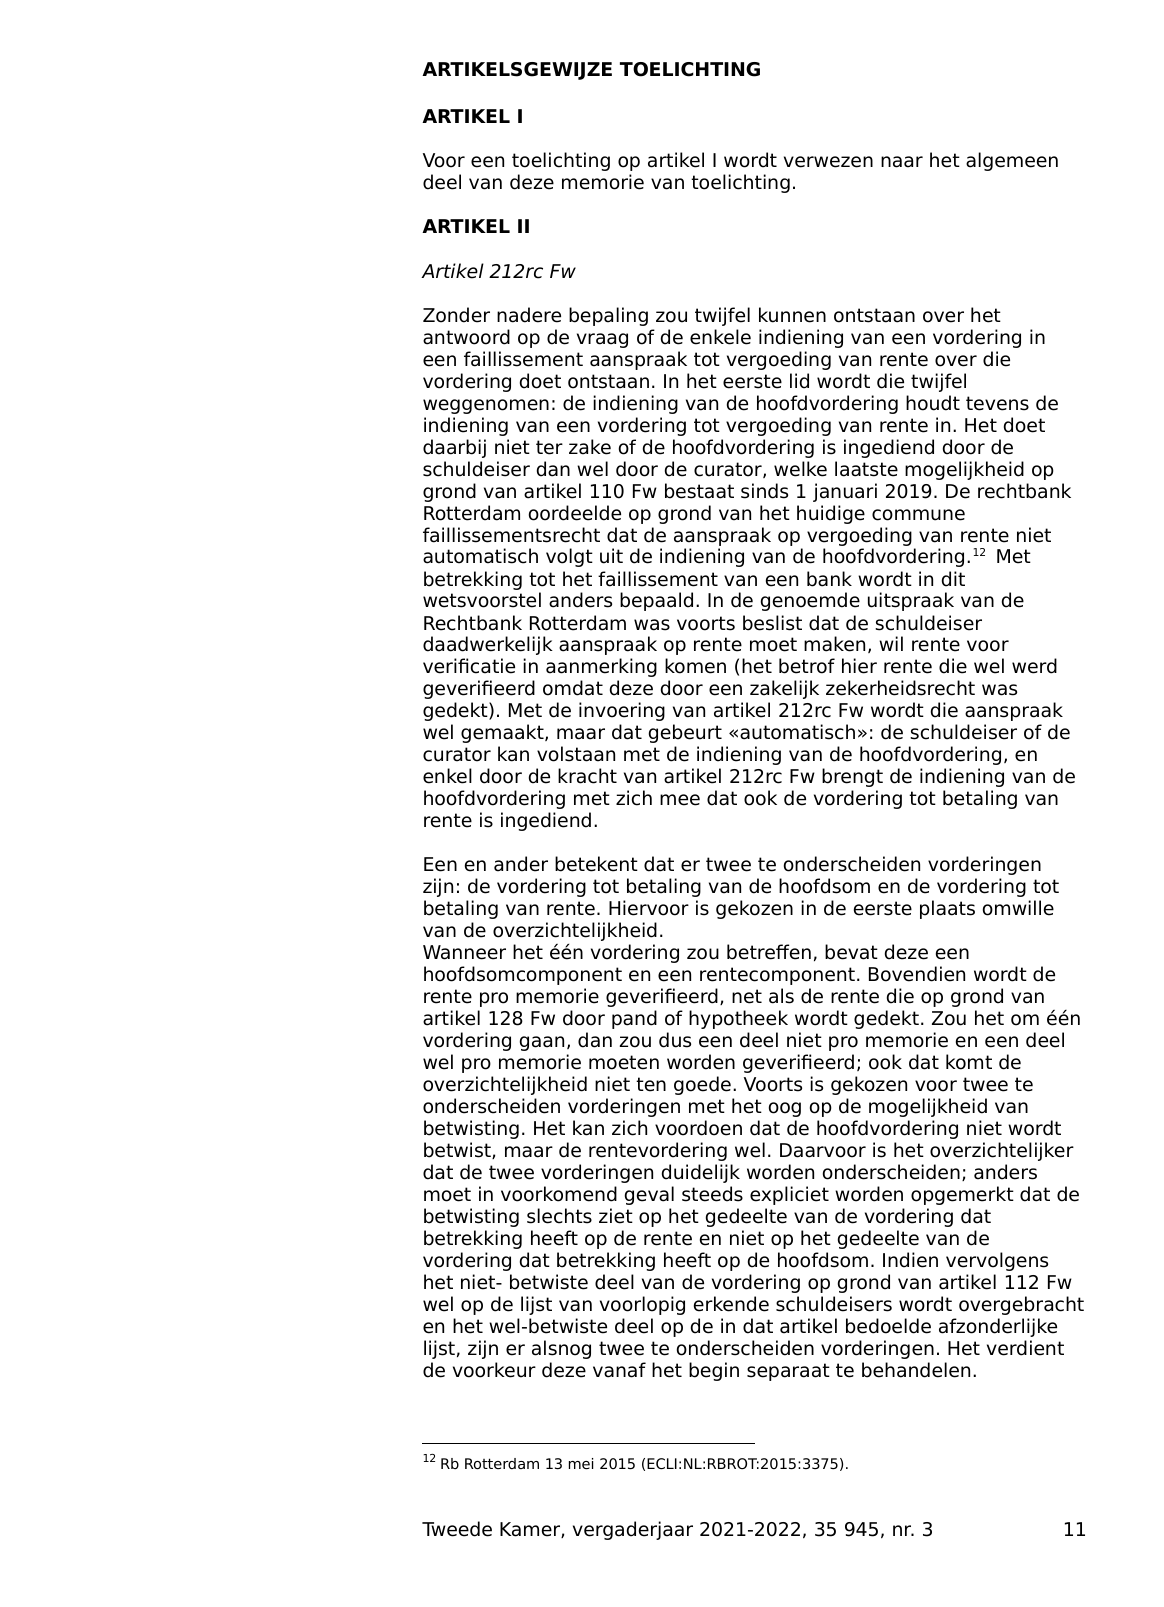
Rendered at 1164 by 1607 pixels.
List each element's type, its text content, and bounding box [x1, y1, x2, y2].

text Rb Rotterdam 13 mei 2015 (ECLI:NL:RBROT:2015:3375). [422, 1452, 1087, 1474]
subtitle Artikel 212rc Fw [422, 261, 1087, 282]
subtitle ARTIKEL I [422, 106, 1087, 128]
text Zonder nadere bepaling zou twijfel kunnen ontstaan over het antwoord op de vraag of de enkele indiening van een vordering in een faillissement aanspraak tot vergoeding van rente over die vordering doet ontstaan. In het eerste lid wordt die twijfel weggenomen: de indiening van de hoofdvordering houdt tevens de indiening van een vordering tot vergoeding van rente in. Het doet daarbij niet ter zake of de hoofdvordering is ingediend door de schuldeiser dan wel door de curator, welke laatste mogelijkheid op grond van artikel 110 Fw bestaat sinds 1 januari 2019. De rechtbank Rotterdam oordeelde op grond van het huidige commune faillissementsrecht dat de aanspraak op vergoeding van rente niet automatisch volgt uit de indiening van de hoofdvordering. Met betrekking tot het faillissement van een bank wordt in dit wetsvoorstel anders bepaald. In de genoemde uitspraak van de Rechtbank Rotterdam was voorts beslist dat de schuldeiser daadwerkelijk aanspraak op rente moet maken, wil rente voor verificatie in aanmerking komen (het betrof hier rente die wel werd geverifieerd omdat deze door een zakelijk zekerheidsrecht was gedekt). Met de invoering van artikel 212rc Fw wordt die aanspraak wel gemaakt, maar dat gebeurt «automatisch»: de schuldeiser of de curator kan volstaan met de indiening van de hoofdvordering, en enkel door de kracht van artikel 212rc Fw brengt de indiening van de hoofdvordering met zich mee dat ook de vordering tot betaling van rente is ingediend. [422, 305, 1087, 832]
text Wanneer het één vordering zou betreffen, bevat deze een hoofdsomcomponent en een rentecomponent. Bovendien wordt de rente pro memorie geverifieerd, net als de rente die op grond van artikel 128 Fw door pand of hypotheek wordt gedekt. Zou het om één vordering gaan, dan zou dus een deel niet pro memorie en een deel wel pro memorie moeten worden geverifieerd; ook dat komt de overzichtelijkheid niet ten goede. Voorts is gekozen voor twee te onderscheiden vorderingen met het oog op de mogelijkheid van betwisting. Het kan zich voordoen dat de hoofdvordering niet wordt betwist, maar de rentevordering wel. Daarvoor is het overzichtelijker dat de twee vorderingen duidelijk worden onderscheiden; anders moet in voorkomend geval steeds expliciet worden opgemerkt dat de betwisting slechts ziet op het gedeelte van de vordering dat betrekking heeft op de rente en niet op het gedeelte van de vordering dat betrekking heeft op de hoofdsom. Indien vervolgens het niet- betwiste deel van de vordering op grond van artikel 112 Fw wel op de lijst van voorlopig erkende schuldeisers wordt overgebracht en het wel-betwiste deel op de in dat artikel bedoelde afzonderlijke lijst, zijn er alsnog twee te onderscheiden vorderingen. Het verdient de voorkeur deze vanaf het begin separaat te behandelen. [422, 942, 1087, 1382]
subtitle ARTIKEL II [422, 216, 1087, 238]
subtitle ARTIKELSGEWIJZE TOELICHTING [422, 59, 1087, 81]
text Een en ander betekent dat er twee te onderscheiden vorderingen zijn: de vordering tot betaling van de hoofdsom en de vordering tot betaling van rente. Hiervoor is gekozen in de eerste plaats omwille van de overzichtelijkheid. [422, 854, 1087, 942]
text Voor een toelichting op artikel I wordt verwezen naar het algemeen deel van deze memorie van toelichting. [422, 150, 1087, 194]
